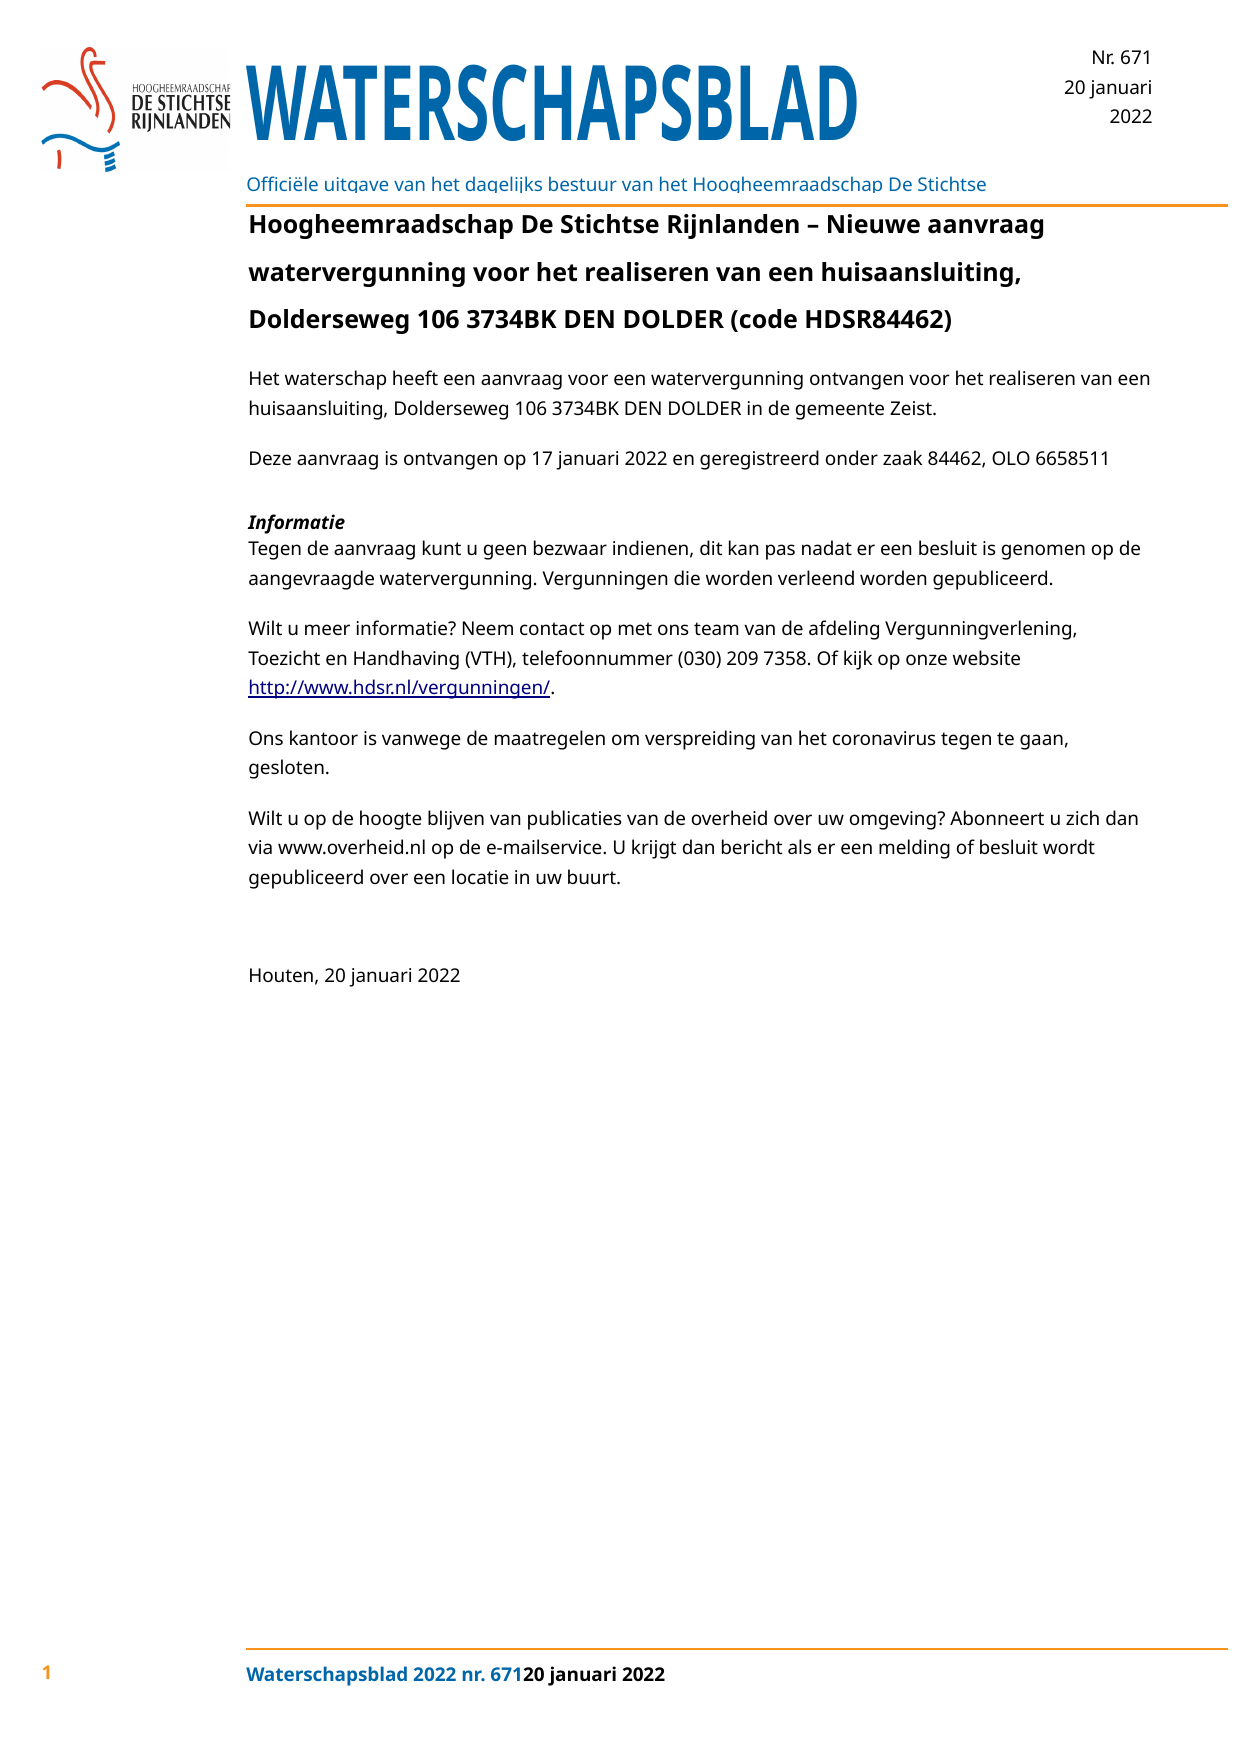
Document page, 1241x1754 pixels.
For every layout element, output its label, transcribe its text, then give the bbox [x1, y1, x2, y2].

text Deze aanvraag is ontvangen op 17 januari 2022 en geregistreerd onder zaak 84462, OLO 6658511 [248, 446, 1152, 471]
picture [41, 47, 231, 172]
text Tegen de aanvraag kunt u geen bezwaar indienen, dit kan pas nadat er een besluit is genomen op de aangevraagde watervergunning. Vergunningen die worden verleend worden gepubliceerd. [248, 535, 1152, 591]
text Informatie [248, 509, 1152, 535]
text Hoogheemraadschap De Stichtse Rijnlanden – Nieuwe aanvraag watervergunning voor het realiseren van een huisaansluiting, Dolderseweg 106 3734BK DEN DOLDER (code HDSR84462) [248, 207, 1152, 336]
text Ons kantoor is vanwege de maatregelen om verspreiding van het coronavirus tegen te gaan, gesloten. [248, 725, 1152, 780]
text Het waterschap heeft een aanvraag voor een watervergunning ontvangen voor het realiseren van een huisaansluiting, Dolderseweg 106 3734BK DEN DOLDER in de gemeente Zeist. [248, 366, 1152, 421]
text Wilt u op de hoogte blijven van publicaties van de overheid over uw omgeving? Abonneert u zich dan via www.overheid.nl op de e-mailservice. U krijgt dan bericht als er een melding of besluit wordt gepubliceerd over een locatie in uw buurt. [248, 805, 1152, 890]
text Houten, 20 januari 2022 [248, 962, 1152, 988]
text Wilt u meer informatie? Neem contact op met ons team van de afdeling Vergunningverlening, Toezicht en Handhaving (VTH), telefoonnummer (030) 209 7358. Of kijk op onze website http://www.hdsr.nl/vergunningen/. [248, 615, 1152, 700]
